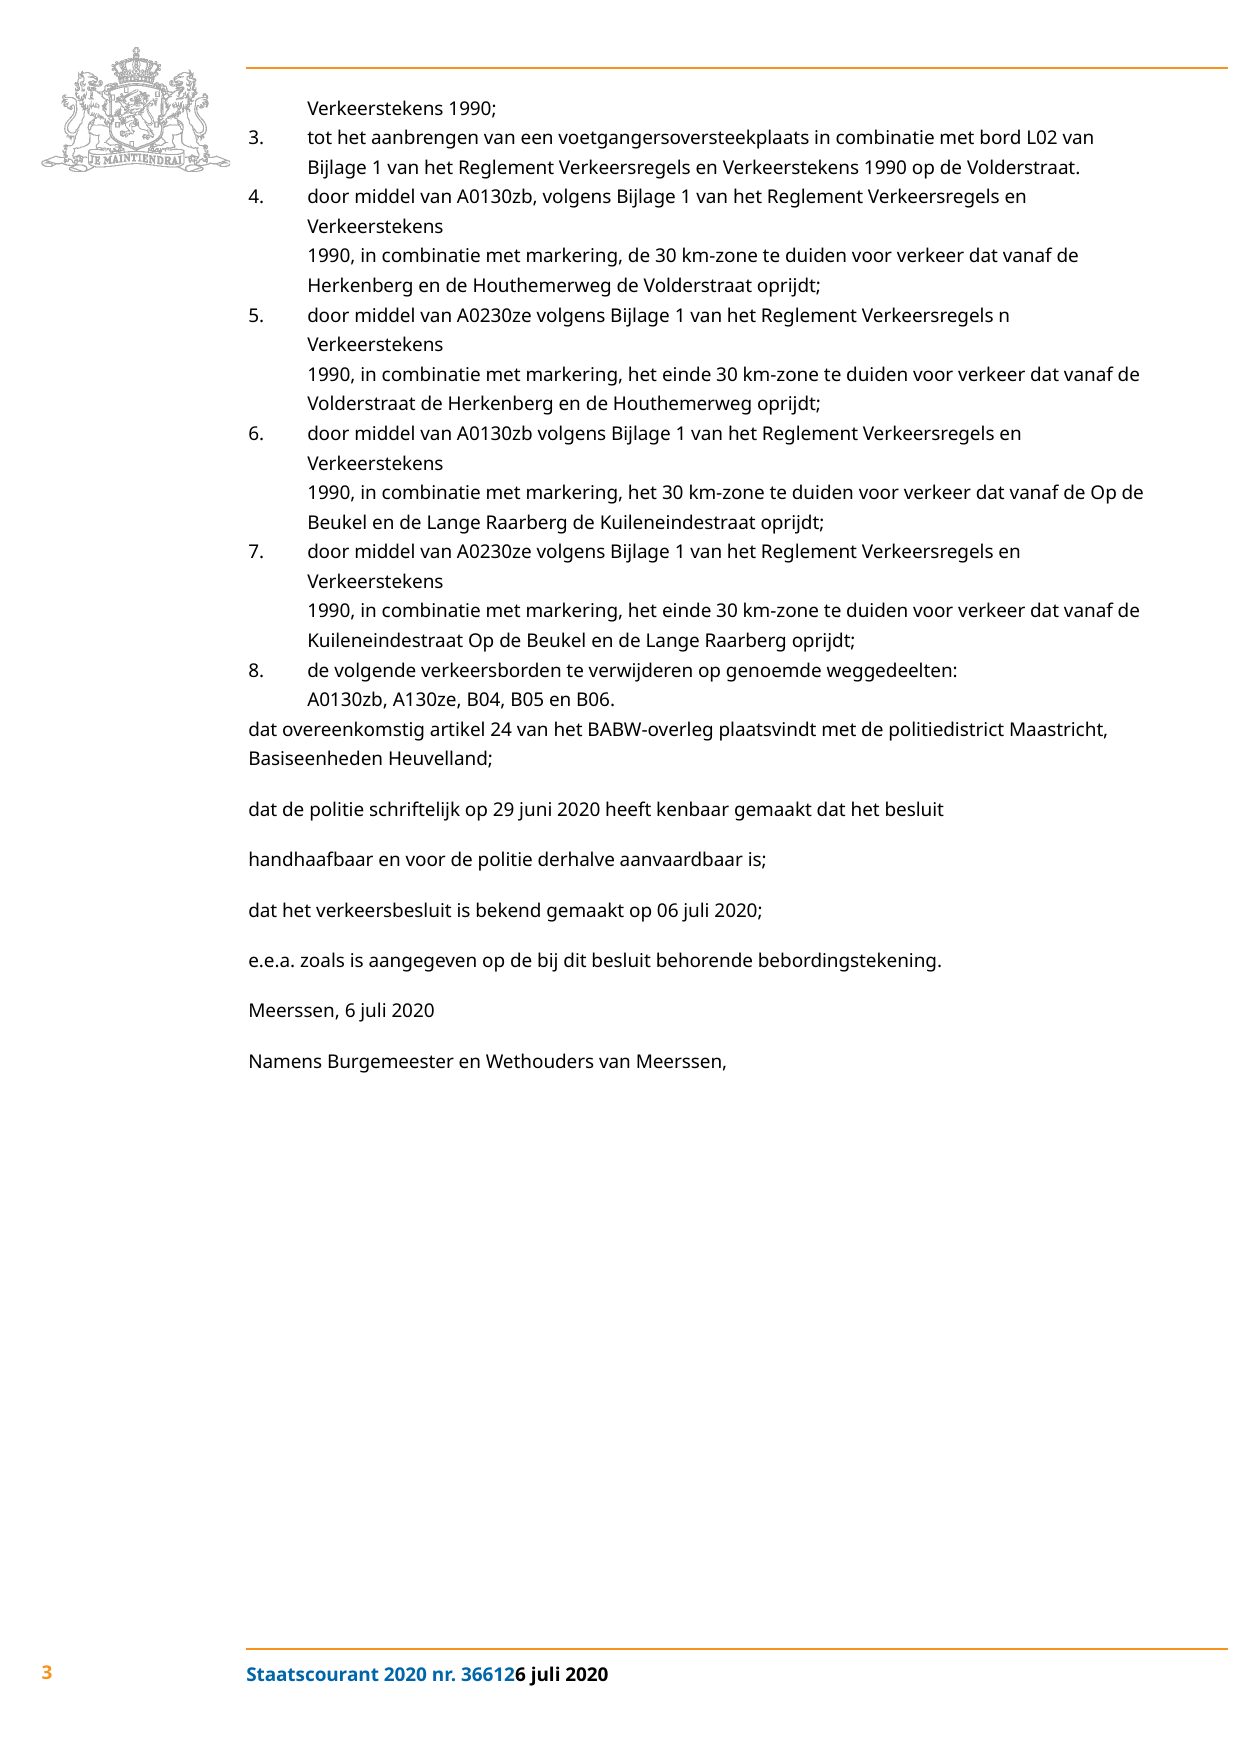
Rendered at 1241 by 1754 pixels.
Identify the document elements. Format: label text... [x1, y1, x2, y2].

list Bijlage 1 van het Reglement Verkeersregels en Verkeerstekens 1990 op de Volderstraat. [248, 154, 1152, 180]
list de volgende verkeersborden te verwijderen op genoemde weggedeelten: [248, 657, 1152, 683]
list door middel van A0130zb volgens Bijlage 1 van het Reglement Verkeersregels en Verkeerstekens [248, 420, 1152, 476]
text dat de politie schriftelijk op 29 juni 2020 heeft kenbaar gemaakt dat het besluit [248, 796, 1152, 822]
text e.e.a. zoals is aangegeven op de bij dit besluit behorende bebordingstekening. [248, 947, 1152, 973]
text dat het verkeersbesluit is bekend gemaakt op 06 juli 2020; [248, 897, 1152, 923]
list Volderstraat de Herkenberg en de Houthemerweg oprijdt; [248, 391, 1152, 416]
text handhaafbaar en voor de politie derhalve aanvaardbaar is; [248, 846, 1152, 872]
list Kuileneindestraat Op de Beukel en de Lange Raarberg oprijdt; [248, 627, 1152, 653]
list 1990, in combinatie met markering, de 30 km-zone te duiden voor verkeer dat vanaf de [248, 243, 1152, 268]
text dat overeenkomstig artikel 24 van het BABW-overleg plaatsvindt met de politiedistrict Maastricht, Basiseenheden Heuvelland; [248, 716, 1152, 771]
list door middel van A0230ze volgens Bijlage 1 van het Reglement Verkeersregels n Verkeerstekens [248, 302, 1152, 357]
list Verkeerstekens 1990; [248, 95, 1152, 121]
list Herkenberg en de Houthemerweg de Volderstraat oprijdt; [248, 272, 1152, 298]
text Meerssen, 6 juli 2020 [248, 998, 1152, 1023]
list Beukel en de Lange Raarberg de Kuileneindestraat oprijdt; [248, 509, 1152, 535]
picture [41, 47, 231, 172]
list 1990, in combinatie met markering, het einde 30 km-zone te duiden voor verkeer dat vanaf de [248, 361, 1152, 387]
text Namens Burgemeester en Wethouders van Meerssen, [248, 1048, 1152, 1074]
list A0130zb, A130ze, B04, B05 en B06. [248, 686, 1152, 712]
list door middel van A0130zb, volgens Bijlage 1 van het Reglement Verkeersregels en Verkeerstekens [248, 183, 1152, 239]
list 1990, in combinatie met markering, het 30 km-zone te duiden voor verkeer dat vanaf de Op de [248, 479, 1152, 505]
list 1990, in combinatie met markering, het einde 30 km-zone te duiden voor verkeer dat vanaf de [248, 598, 1152, 623]
list door middel van A0230ze volgens Bijlage 1 van het Reglement Verkeersregels en Verkeerstekens [248, 538, 1152, 594]
list tot het aanbrengen van een voetgangersoversteekplaats in combinatie met bord L02 van [248, 124, 1152, 150]
